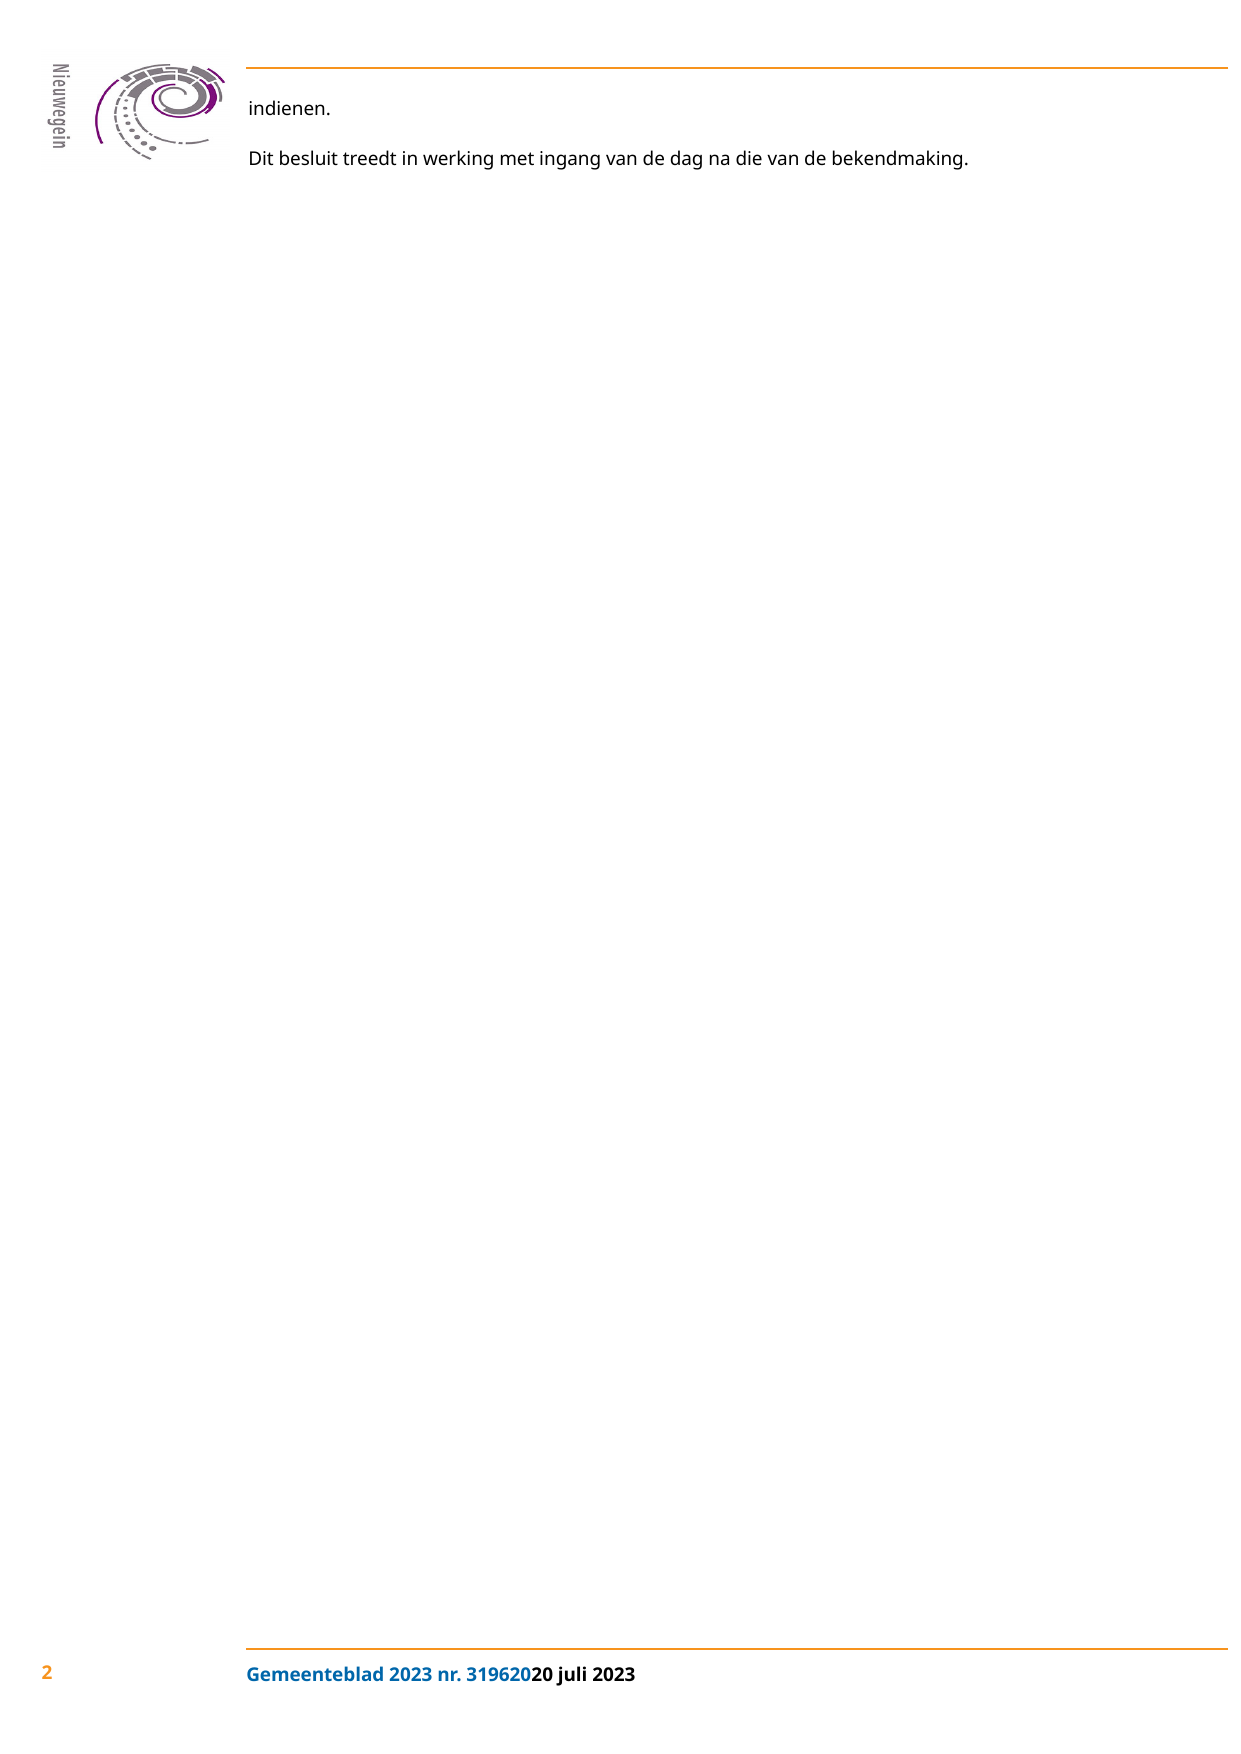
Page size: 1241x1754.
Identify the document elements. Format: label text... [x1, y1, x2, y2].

text indienen. [248, 95, 1152, 121]
text Dit besluit treedt in werking met ingang van de dag na die van de bekendmaking. [248, 145, 1152, 171]
picture [41, 47, 231, 172]
